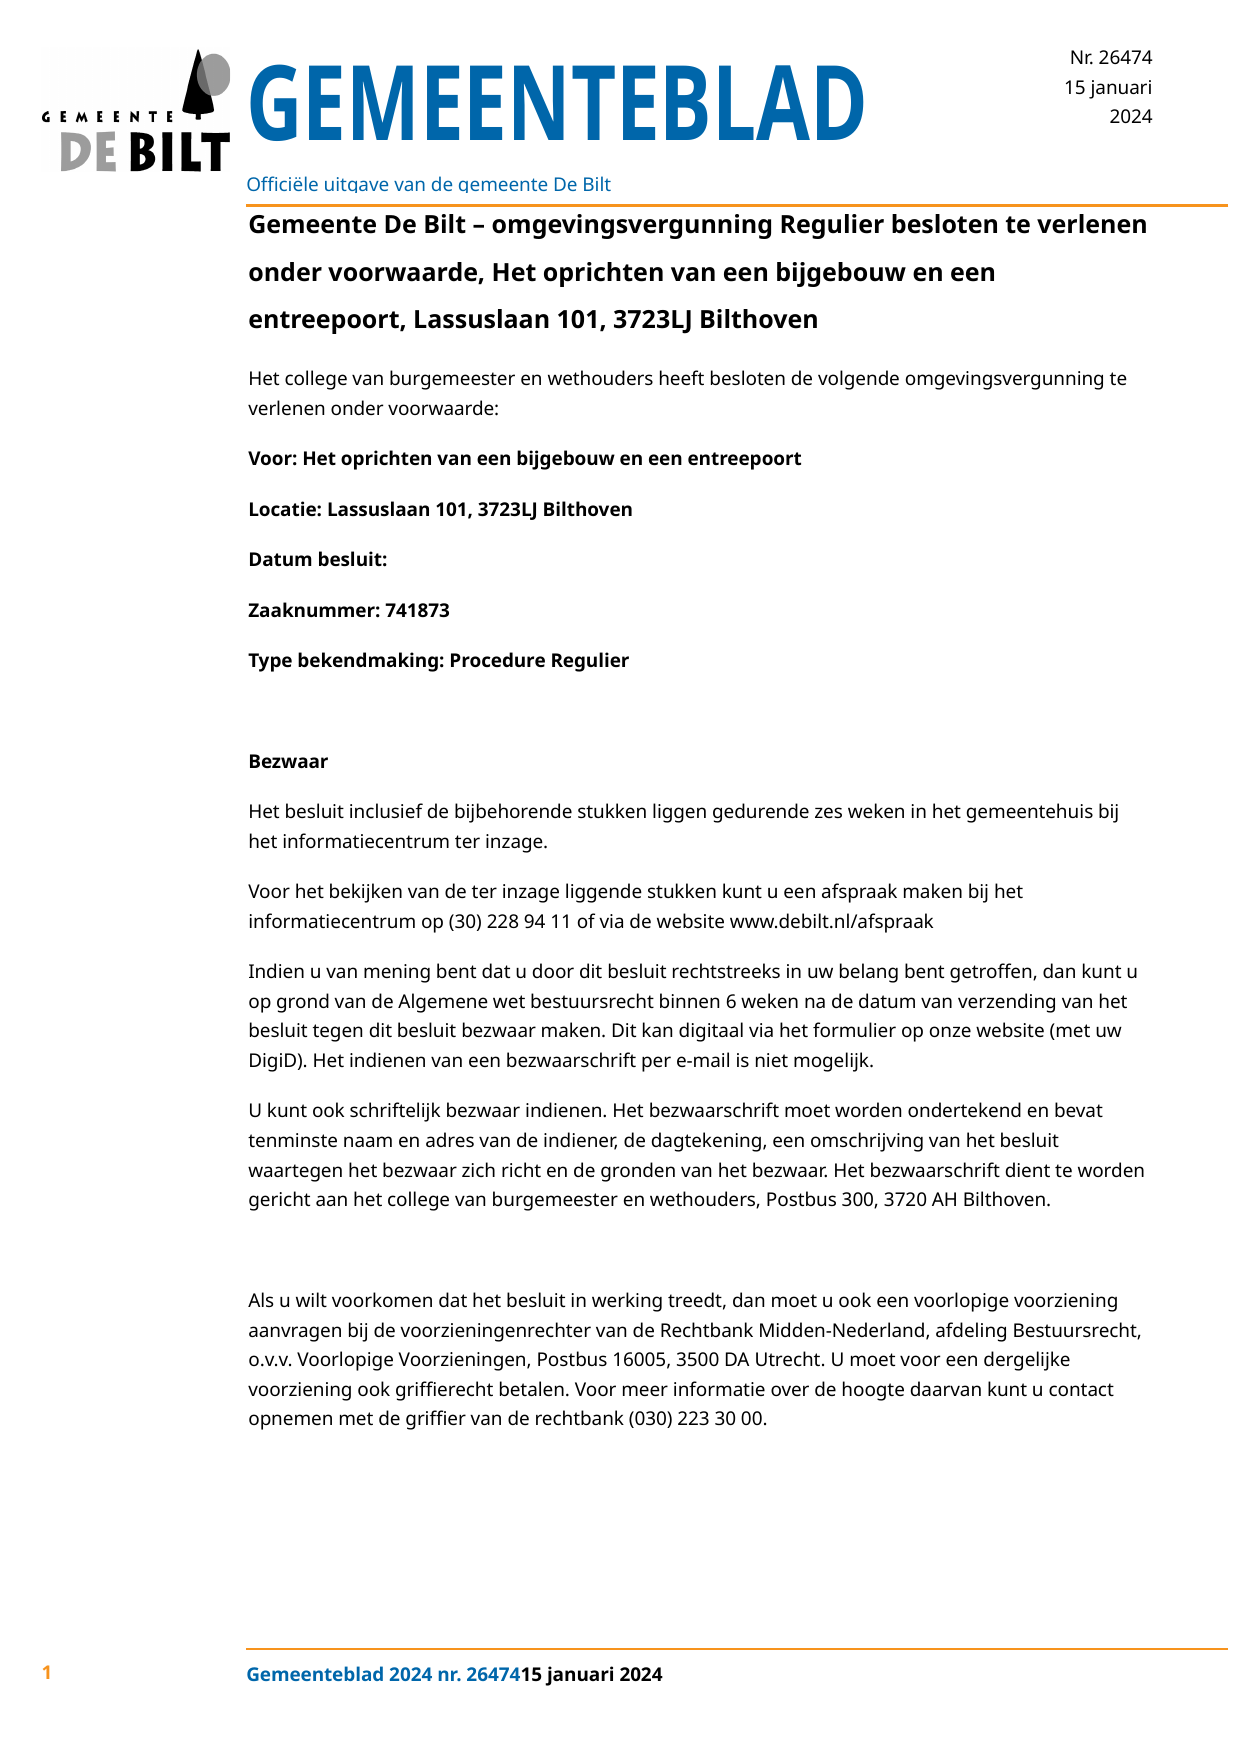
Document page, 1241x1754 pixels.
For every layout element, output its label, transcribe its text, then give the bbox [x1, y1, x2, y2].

text Locatie: Lassuslaan 101, 3723LJ Bilthoven [248, 496, 1152, 522]
text Als u wilt voorkomen dat het besluit in werking treedt, dan moet u ook een voorlopige voorziening aanvragen bij de voorzieningenrechter van de Rechtbank Midden-Nederland, afdeling Bestuursrecht, o.v.v. Voorlopige Voorzieningen, Postbus 16005, 3500 DA Utrecht. U moet voor een dergelijke voorziening ook griffierecht betalen. Voor meer informatie over de hoogte daarvan kunt u contact opnemen met de griffier van de rechtbank (030) 223 30 00. [248, 1287, 1152, 1431]
picture [41, 47, 231, 172]
text Voor het bekijken van de ter inzage liggende stukken kunt u een afspraak maken bij het informatiecentrum op (30) 228 94 11 of via de website www.debilt.nl/afspraak [248, 878, 1152, 934]
text Het besluit inclusief de bijbehorende stukken liggen gedurende zes weken in het gemeentehuis bij het informatiecentrum ter inzage. [248, 798, 1152, 854]
text Type bekendmaking: Procedure Regulier [248, 647, 1152, 673]
text Voor: Het oprichten van een bijgebouw en een entreepoort [248, 446, 1152, 471]
text Zaaknummer: 741873 [248, 597, 1152, 622]
text Bezwaar [248, 748, 1152, 774]
text Indien u van mening bent dat u door dit besluit rechtstreeks in uw belang bent getroffen, dan kunt u op grond van de Algemene wet bestuursrecht binnen 6 weken na de datum van verzending van het besluit tegen dit besluit bezwaar maken. Dit kan digitaal via het formulier op onze website (met uw DigiD). Het indienen van een bezwaarschrift per e-mail is niet mogelijk. [248, 958, 1152, 1073]
text Het college van burgemeester en wethouders heeft besloten de volgende omgevingsvergunning te verlenen onder voorwaarde: [248, 366, 1152, 421]
text Datum besluit: [248, 546, 1152, 572]
text U kunt ook schriftelijk bezwaar indienen. Het bezwaarschrift moet worden ondertekend en bevat tenminste naam en adres van de indiener, de dagtekening, een omschrijving van het besluit waartegen het bezwaar zich richt en de gronden van het bezwaar. Het bezwaarschrift dient te worden gericht aan het college van burgemeester en wethouders, Postbus 300, 3720 AH Bilthoven. [248, 1098, 1152, 1212]
text Gemeente De Bilt – omgevingsvergunning Regulier besloten te verlenen onder voorwaarde, Het oprichten van een bijgebouw en een entreepoort, Lassuslaan 101, 3723LJ Bilthoven [248, 207, 1152, 336]
